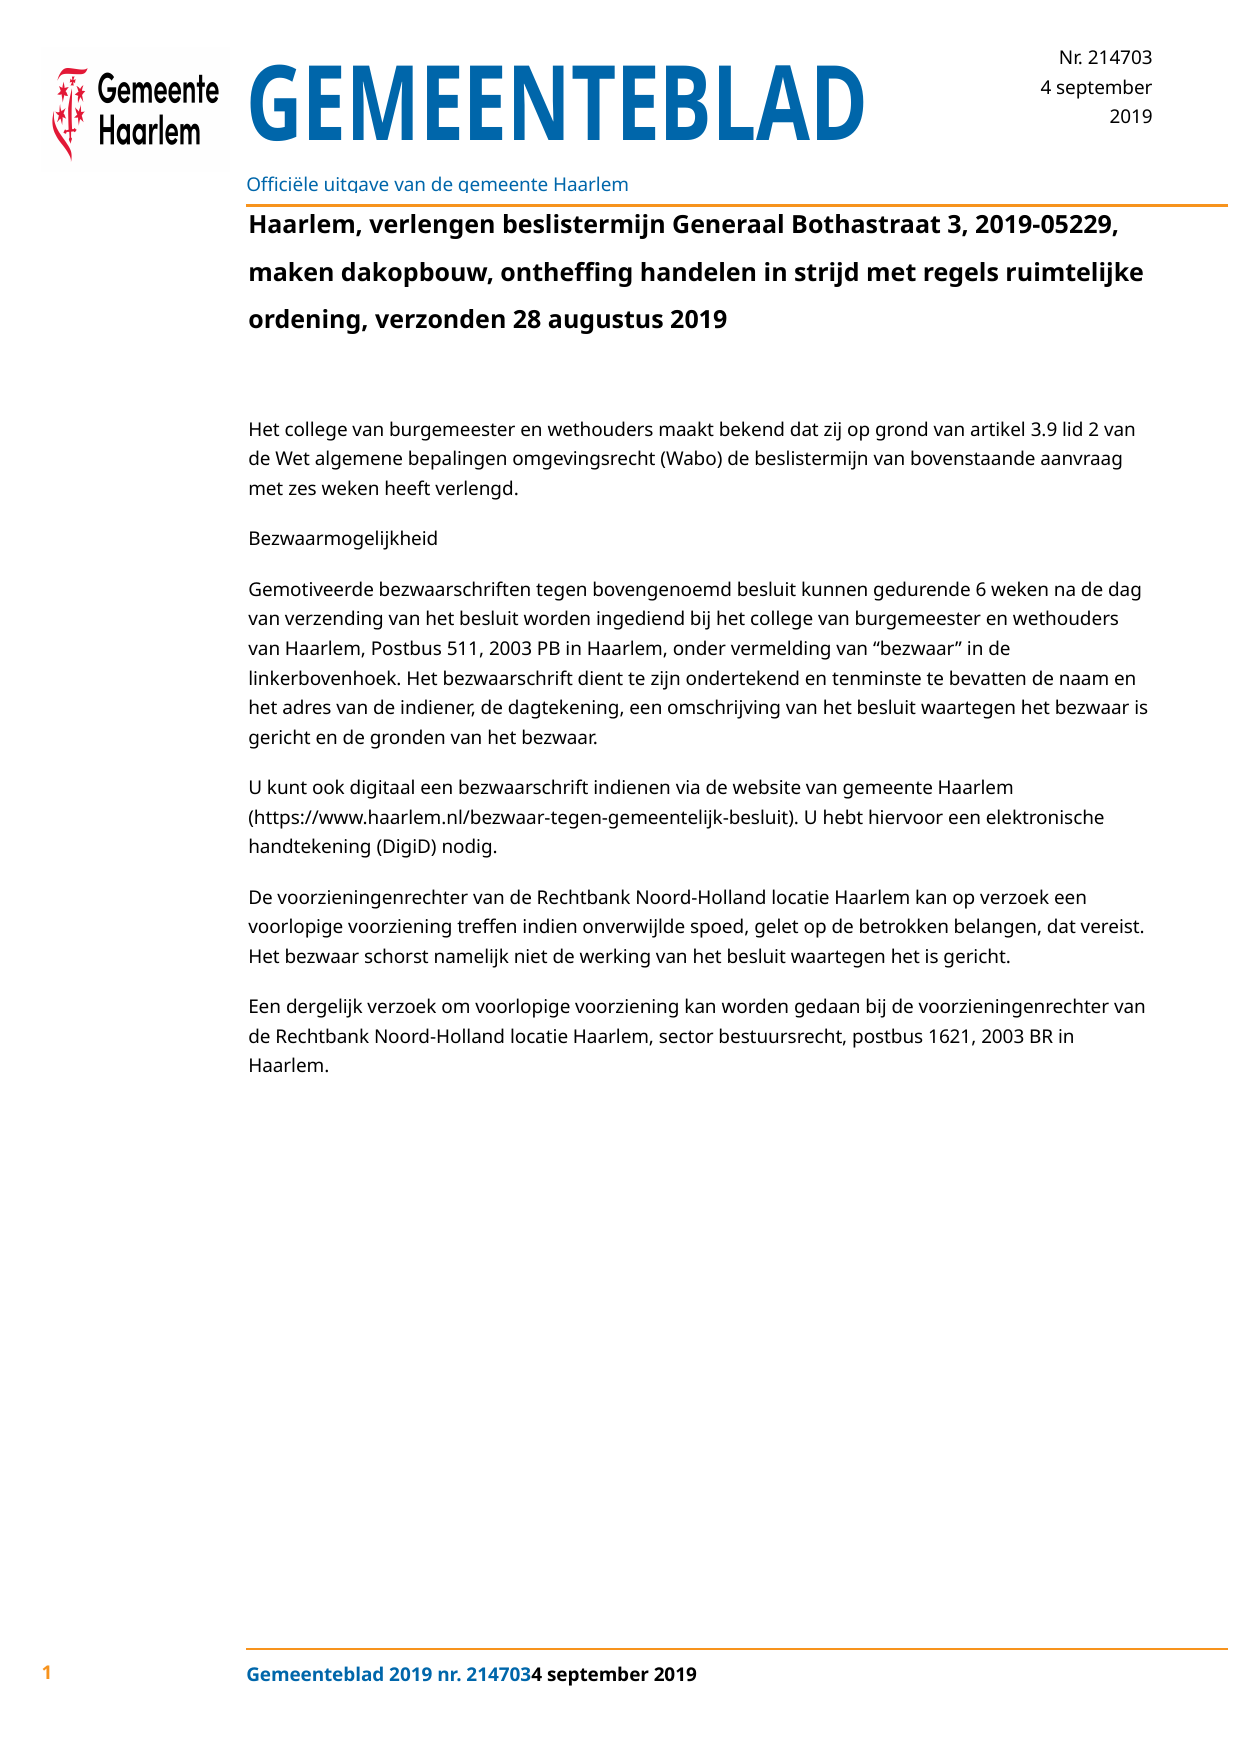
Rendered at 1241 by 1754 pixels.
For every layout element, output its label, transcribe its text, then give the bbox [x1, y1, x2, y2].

text Een dergelijk verzoek om voorlopige voorziening kan worden gedaan bij de voorzieningenrechter van de Rechtbank Noord-Holland locatie Haarlem, sector bestuursrecht, postbus 1621, 2003 BR in Haarlem. [248, 993, 1152, 1078]
picture [41, 47, 231, 172]
text Bezwaarmogelijkheid [248, 526, 1152, 551]
text De voorzieningenrechter van de Rechtbank Noord-Holland locatie Haarlem kan op verzoek een voorlopige voorziening treffen indien onverwijlde spoed, gelet op de betrokken belangen, dat vereist. Het bezwaar schorst namelijk niet de werking van het besluit waartegen het is gericht. [248, 884, 1152, 969]
text U kunt ook digitaal een bezwaarschrift indienen via de website van gemeente Haarlem (https://www.haarlem.nl/bezwaar-tegen-gemeentelijk-besluit). U hebt hiervoor een elektronische handtekening (DigiD) nodig. [248, 774, 1152, 859]
text Gemotiveerde bezwaarschriften tegen bovengenoemd besluit kunnen gedurende 6 weken na de dag van verzending van het besluit worden ingediend bij het college van burgemeester en wethouders van Haarlem, Postbus 511, 2003 PB in Haarlem, onder vermelding van “bezwaar” in de linkerbovenhoek. Het bezwaarschrift dient te zijn ondertekend en tenminste te bevatten de naam en het adres van de indiener, de dagtekening, een omschrijving van het besluit waartegen het bezwaar is gericht en de gronden van het bezwaar. [248, 576, 1152, 749]
text Haarlem, verlengen beslistermijn Generaal Bothastraat 3, 2019-05229, maken dakopbouw, ontheffing handelen in strijd met regels ruimtelijke ordening, verzonden 28 augustus 2019 [248, 207, 1152, 336]
text Het college van burgemeester en wethouders maakt bekend dat zij op grond van artikel 3.9 lid 2 van de Wet algemene bepalingen omgevingsrecht (Wabo) de beslistermijn van bovenstaande aanvraag met zes weken heeft verlengd. [248, 416, 1152, 501]
